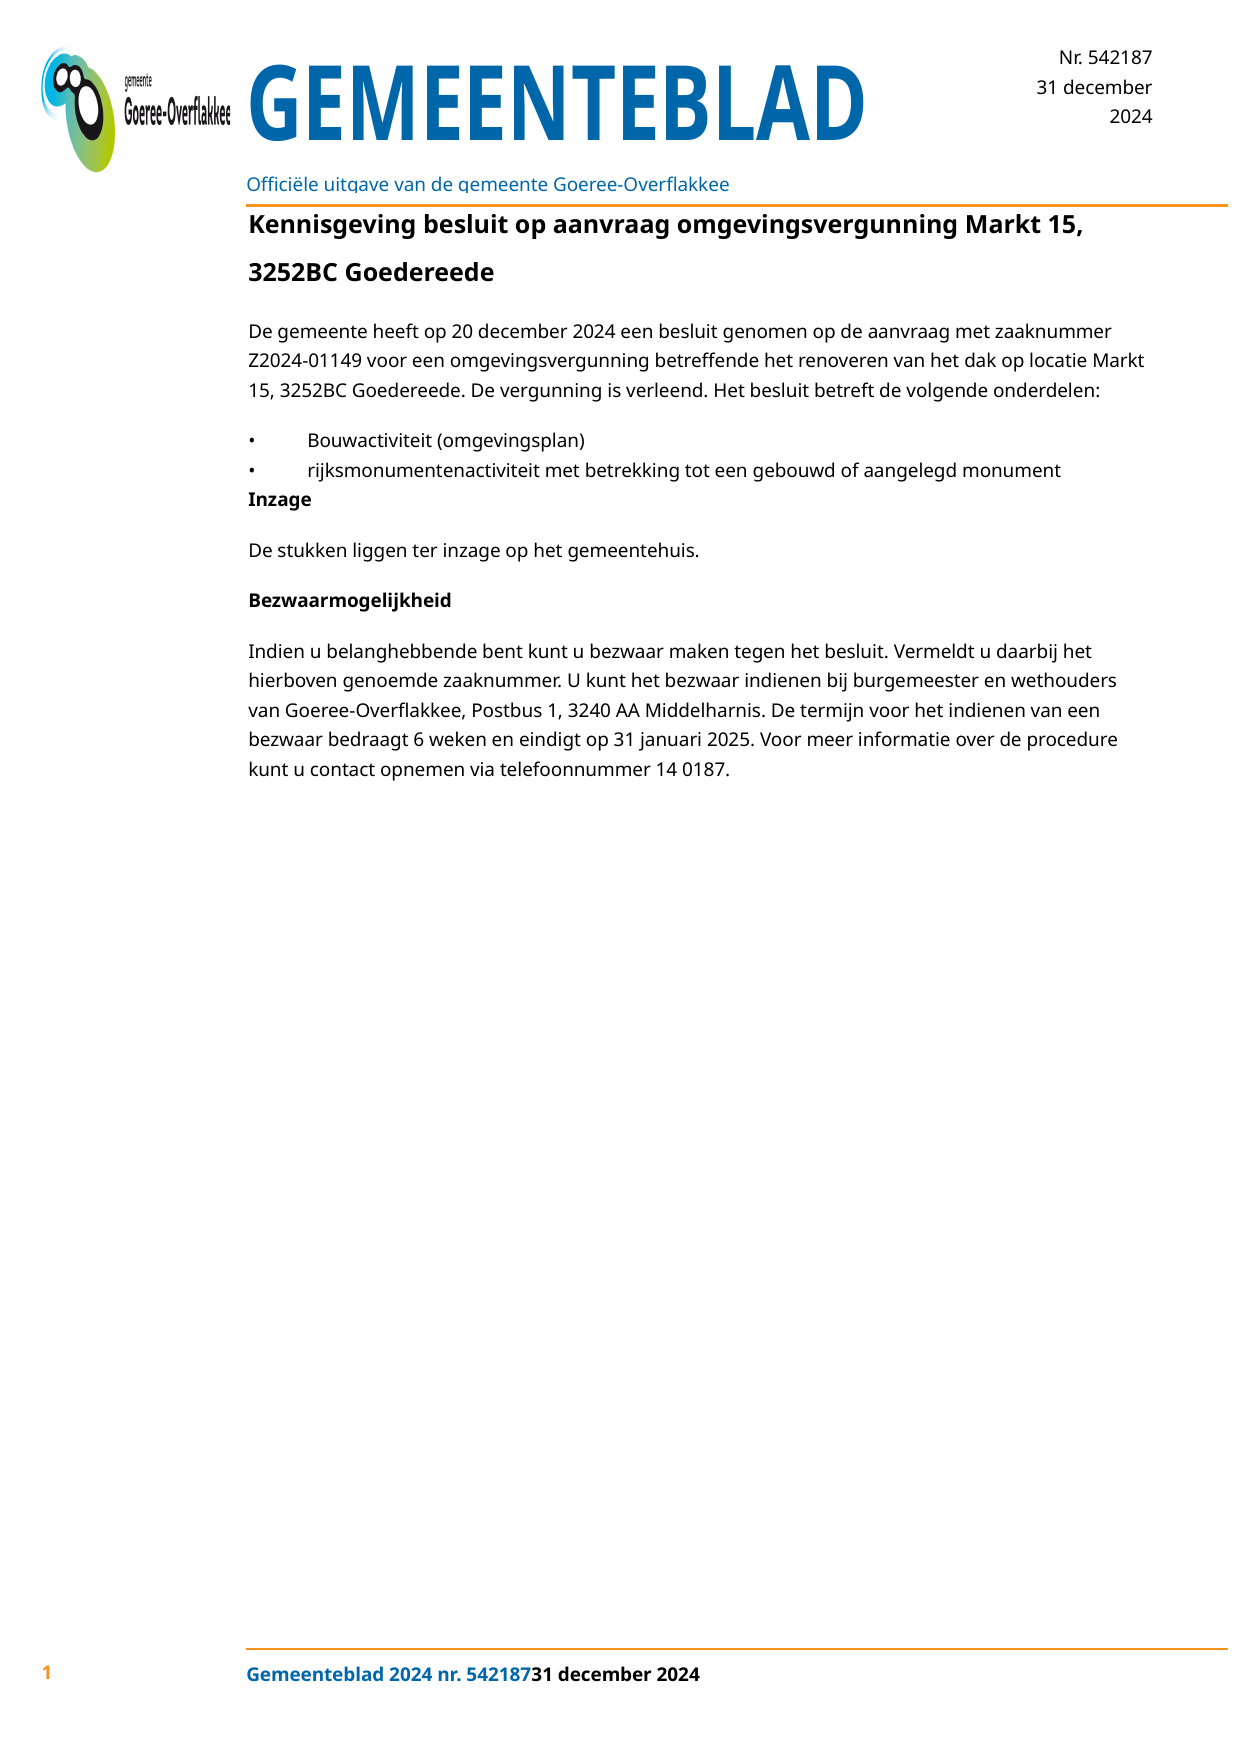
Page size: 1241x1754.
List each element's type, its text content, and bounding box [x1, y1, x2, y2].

text De stukken liggen ter inzage op het gemeentehuis. [248, 537, 1152, 563]
list rijksmonumentenactiviteit met betrekking tot een gebouwd of aangelegd monument [248, 457, 1152, 483]
picture [41, 47, 231, 172]
text Indien u belanghebbende bent kunt u bezwaar maken tegen het besluit. Vermeldt u daarbij het hierboven genoemde zaaknummer. U kunt het bezwaar indienen bij burgemeester en wethouders van Goeree-Overflakkee, Postbus 1, 3240 AA Middelharnis. De termijn voor het indienen van een bezwaar bedraagt 6 weken en eindigt op 31 januari 2025. Voor meer informatie over de procedure kunt u contact opnemen via telefoonnummer 14 0187. [248, 638, 1152, 782]
text Bezwaarmogelijkheid [248, 587, 1152, 613]
text Kennisgeving besluit op aanvraag omgevingsvergunning Markt 15, 3252BC Goedereede [248, 207, 1152, 288]
text Inzage [248, 487, 1152, 512]
list Bouwactiviteit (omgevingsplan) [248, 427, 1152, 453]
text De gemeente heeft op 20 december 2024 een besluit genomen op de aanvraag met zaaknummer Z2024-01149 voor een omgevingsvergunning betreffende het renoveren van het dak op locatie Markt 15, 3252BC Goedereede. De vergunning is verleend. Het besluit betreft de volgende onderdelen: [248, 318, 1152, 403]
